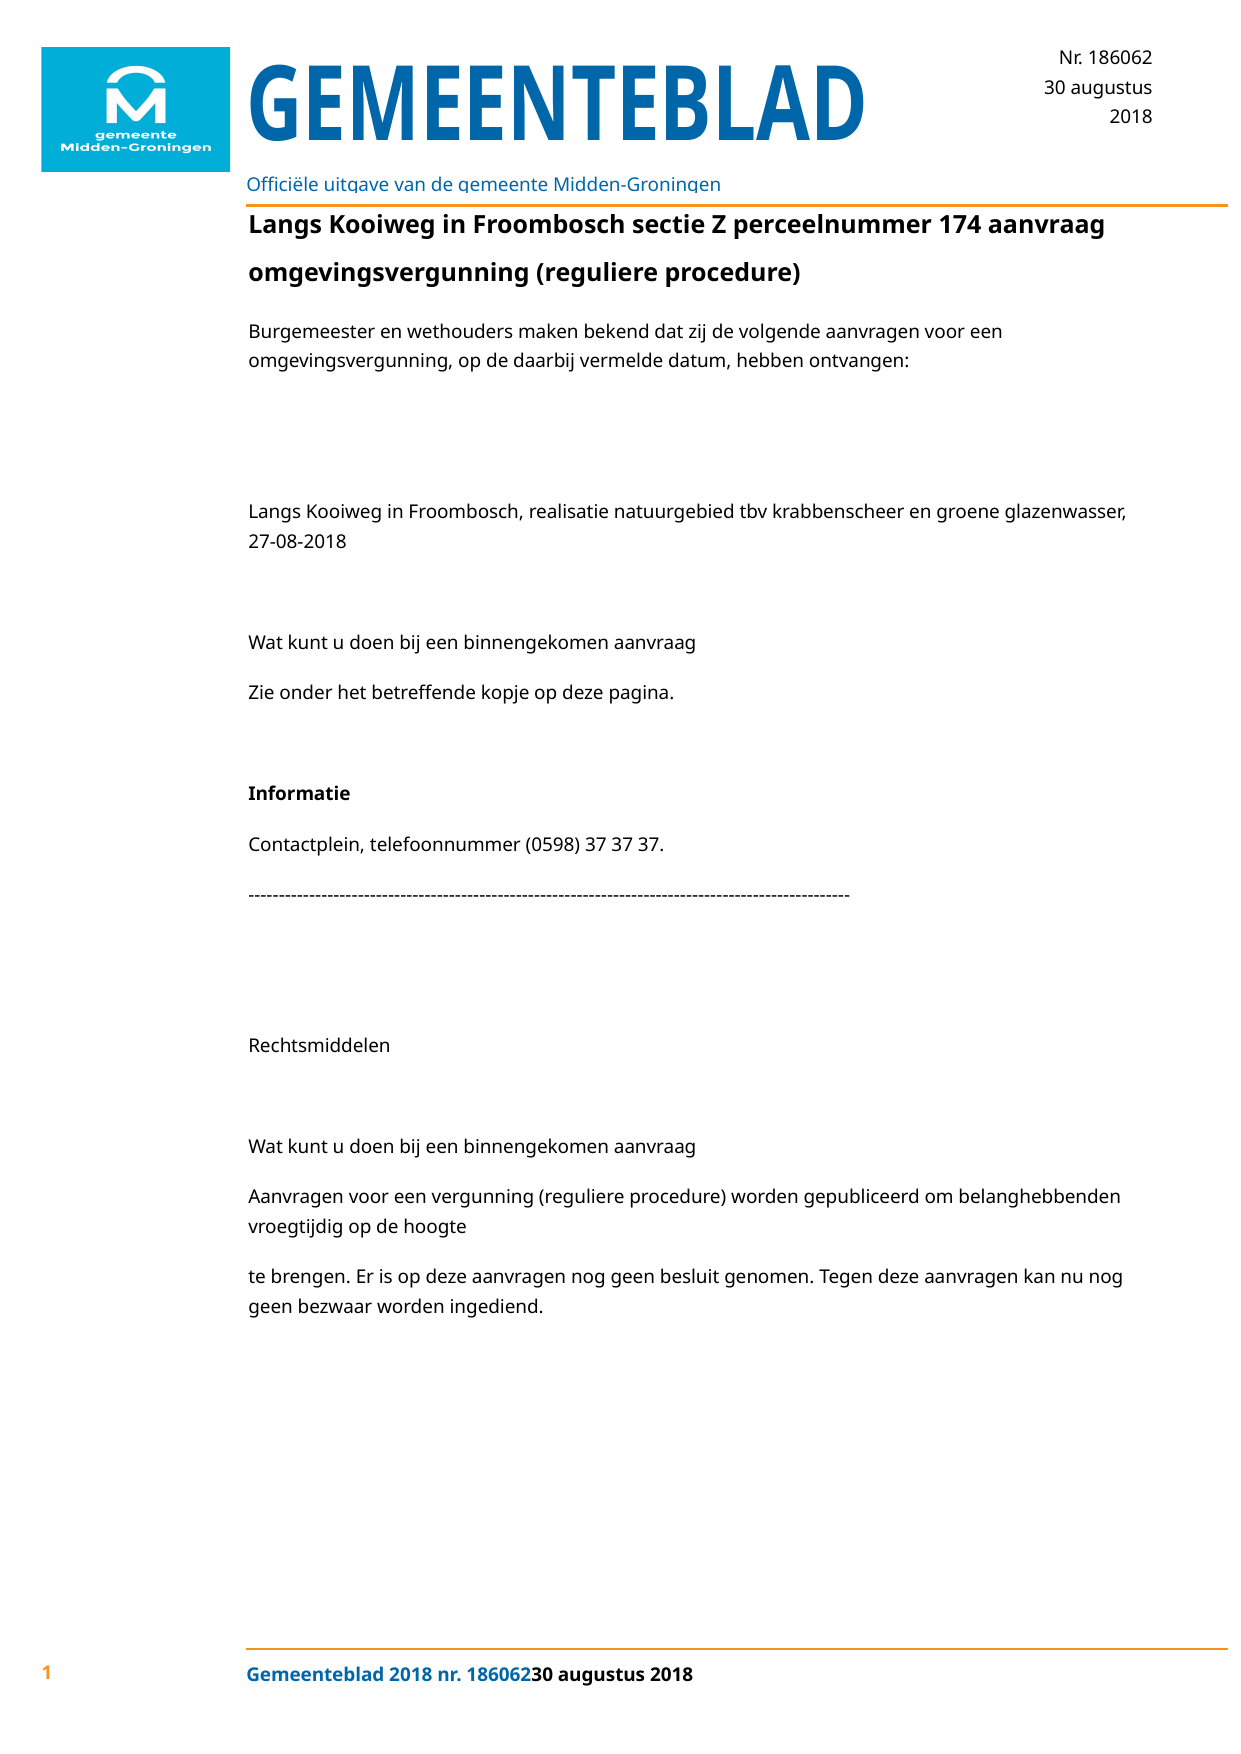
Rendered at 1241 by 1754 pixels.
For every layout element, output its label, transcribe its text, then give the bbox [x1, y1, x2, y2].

text Zie onder het betreffende kopje op deze pagina. [248, 679, 1152, 705]
text --------------------------------------------------------------------------------------------------- [248, 881, 1152, 907]
text Wat kunt u doen bij een binnengekomen aanvraag [248, 1133, 1152, 1159]
text Contactplein, telefoonnummer (0598) 37 37 37. [248, 831, 1152, 857]
picture [184, 146, 190, 153]
text Langs Kooiweg in Froombosch, realisatie natuurgebied tbv krabbenscheer en groene glazenwasser, 27-08-2018 [248, 499, 1152, 554]
picture [107, 89, 165, 122]
text Rechtsmiddelen [248, 1032, 1152, 1058]
text te brengen. Er is op deze aanvragen nog geen besluit genomen. Tegen deze aanvragen kan nu nog geen bezwaar worden ingediend. [248, 1264, 1152, 1319]
text Informatie [248, 780, 1152, 806]
text Langs Kooiweg in Froombosch sectie Z perceelnummer 174 aanvraag omgevingsvergunning (reguliere procedure) [248, 207, 1152, 288]
text Burgemeester en wethouders maken bekend dat zij de volgende aanvragen voor een omgevingsvergunning, op de daarbij vermelde datum, hebben ontvangen: [248, 318, 1152, 373]
picture [108, 66, 164, 82]
text Wat kunt u doen bij een binnengekomen aanvraag [248, 629, 1152, 655]
text Aanvragen voor een vergunning (reguliere procedure) worden gepubliceerd om belanghebbenden vroegtijdig op de hoogte [248, 1184, 1152, 1239]
